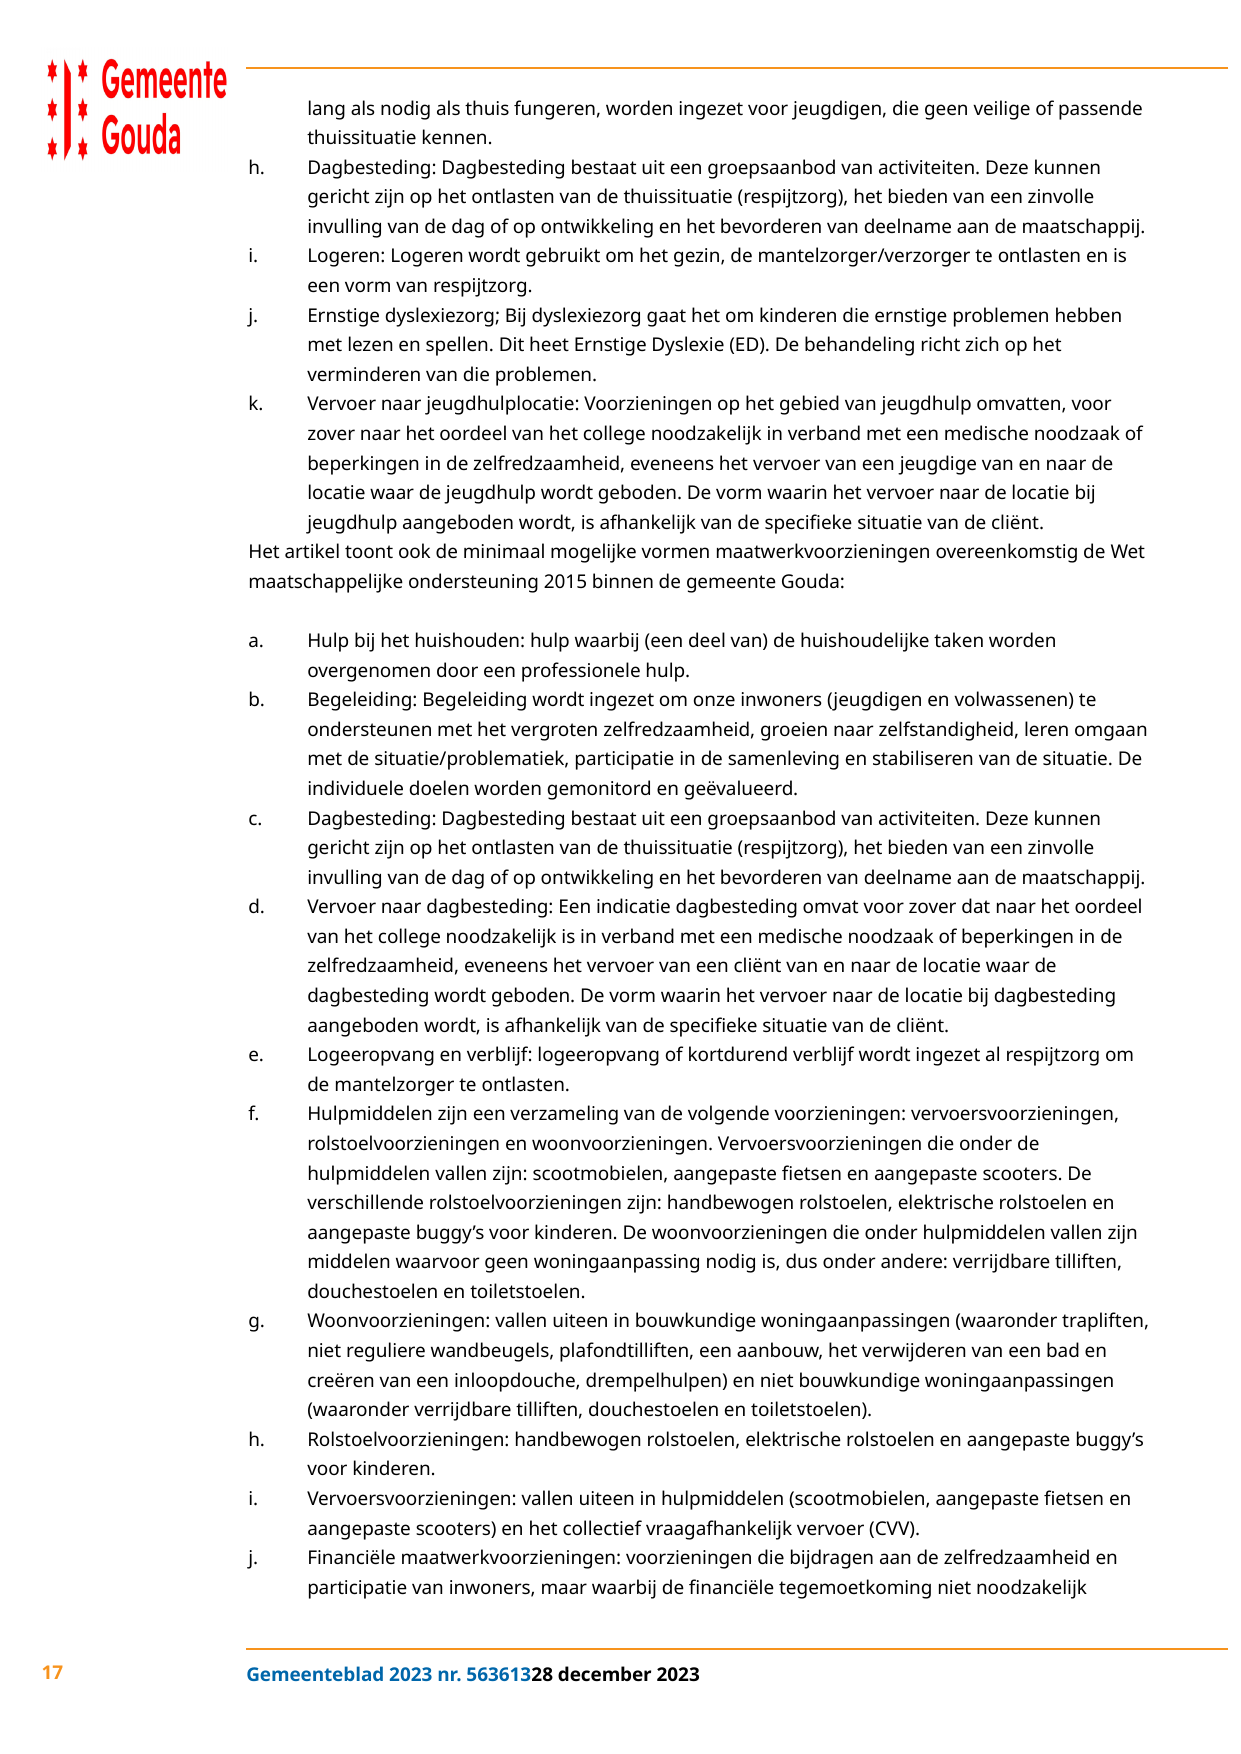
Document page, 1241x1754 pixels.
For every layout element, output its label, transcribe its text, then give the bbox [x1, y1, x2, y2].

list Vervoer naar dagbesteding: Een indicatie dagbesteding omvat voor zover dat naar het oordeel van het college noodzakelijk is in verband met een medische noodzaak of beperkingen in de zelfredzaamheid, eveneens het vervoer van een cliënt van en naar de locatie waar de dagbesteding wordt geboden. De vorm waarin het vervoer naar de locatie bij dagbesteding aangeboden wordt, is afhankelijk van de specifieke situatie van de cliënt. [248, 893, 1152, 1038]
list Dagbesteding: Dagbesteding bestaat uit een groepsaanbod van activiteiten. Deze kunnen gericht zijn op het ontlasten van de thuissituatie (respijtzorg), het bieden van een zinvolle invulling van de dag of op ontwikkeling en het bevorderen van deelname aan de maatschappij. [248, 805, 1152, 890]
list Hulpmiddelen zijn een verzameling van de volgende voorzieningen: vervoersvoorzieningen, rolstoelvoorzieningen en woonvoorzieningen. Vervoersvoorzieningen die onder de hulpmiddelen vallen zijn: scootmobielen, aangepaste fietsen en aangepaste scooters. De verschillende rolstoelvoorzieningen zijn: handbewogen rolstoelen, elektrische rolstoelen en aangepaste buggy’s voor kinderen. De woonvoorzieningen die onder hulpmiddelen vallen zijn middelen waarvoor geen woningaanpassing nodig is, dus onder andere: verrijdbare tilliften, douchestoelen en toiletstoelen. [248, 1101, 1152, 1304]
list Hulp bij het huishouden: hulp waarbij (een deel van) de huishoudelijke taken worden overgenomen door een professionele hulp. [248, 627, 1152, 683]
list Rolstoelvoorzieningen: handbewogen rolstoelen, elektrische rolstoelen en aangepaste buggy’s voor kinderen. [248, 1426, 1152, 1481]
list Begeleiding: Begeleiding wordt ingezet om onze inwoners (jeugdigen en volwassenen) te ondersteunen met het vergroten zelfredzaamheid, groeien naar zelfstandigheid, leren omgaan met de situatie/problematiek, participatie in de samenleving en stabiliseren van de situatie. De individuele doelen worden gemonitord en geëvalueerd. [248, 686, 1152, 801]
list Logeeropvang en verblijf: logeeropvang of kortdurend verblijf wordt ingezet al respijtzorg om de mantelzorger te ontlasten. [248, 1041, 1152, 1097]
list Ernstige dyslexiezorg; Bij dyslexiezorg gaat het om kinderen die ernstige problemen hebben met lezen en spellen. Dit heet Ernstige Dyslexie (ED). De behandeling richt zich op het verminderen van die problemen. [248, 302, 1152, 387]
list Dagbesteding: Dagbesteding bestaat uit een groepsaanbod van activiteiten. Deze kunnen gericht zijn op het ontlasten van de thuissituatie (respijtzorg), het bieden van een zinvolle invulling van de dag of op ontwikkeling en het bevorderen van deelname aan de maatschappij. [248, 154, 1152, 239]
list Vervoer naar jeugdhulplocatie: Voorzieningen op het gebied van jeugdhulp omvatten, voor zover naar het oordeel van het college noodzakelijk in verband met een medische noodzaak of beperkingen in de zelfredzaamheid, eveneens het vervoer van een jeugdige van en naar de locatie waar de jeugdhulp wordt geboden. De vorm waarin het vervoer naar de locatie bij jeugdhulp aangeboden wordt, is afhankelijk van de specifieke situatie van de cliënt. [248, 391, 1152, 535]
picture [41, 47, 231, 172]
list Logeren: Logeren wordt gebruikt om het gezin, de mantelzorger/verzorger te ontlasten en is een vorm van respijtzorg. [248, 243, 1152, 298]
text Het artikel toont ook de minimaal mogelijke vormen maatwerkvoorzieningen overeenkomstig de Wet maatschappelijke ondersteuning 2015 binnen de gemeente Gouda: [248, 538, 1152, 594]
list lang als nodig als thuis fungeren, worden ingezet voor jeugdigen, die geen veilige of passende thuissituatie kennen. [248, 95, 1152, 150]
list Vervoersvoorzieningen: vallen uiteen in hulpmiddelen (scootmobielen, aangepaste fietsen en aangepaste scooters) en het collectief vraagafhankelijk vervoer (CVV). [248, 1485, 1152, 1541]
list Financiële maatwerkvoorzieningen: voorzieningen die bijdragen aan de zelfredzaamheid en participatie van inwoners, maar waarbij de financiële tegemoetkoming niet noodzakelijk [248, 1544, 1152, 1600]
list Woonvoorzieningen: vallen uiteen in bouwkundige woningaanpassingen (waaronder trapliften, niet reguliere wandbeugels, plafondtilliften, een aanbouw, het verwijderen van een bad en creëren van een inloopdouche, drempelhulpen) en niet bouwkundige woningaanpassingen (waaronder verrijdbare tilliften, douchestoelen en toiletstoelen). [248, 1308, 1152, 1422]
